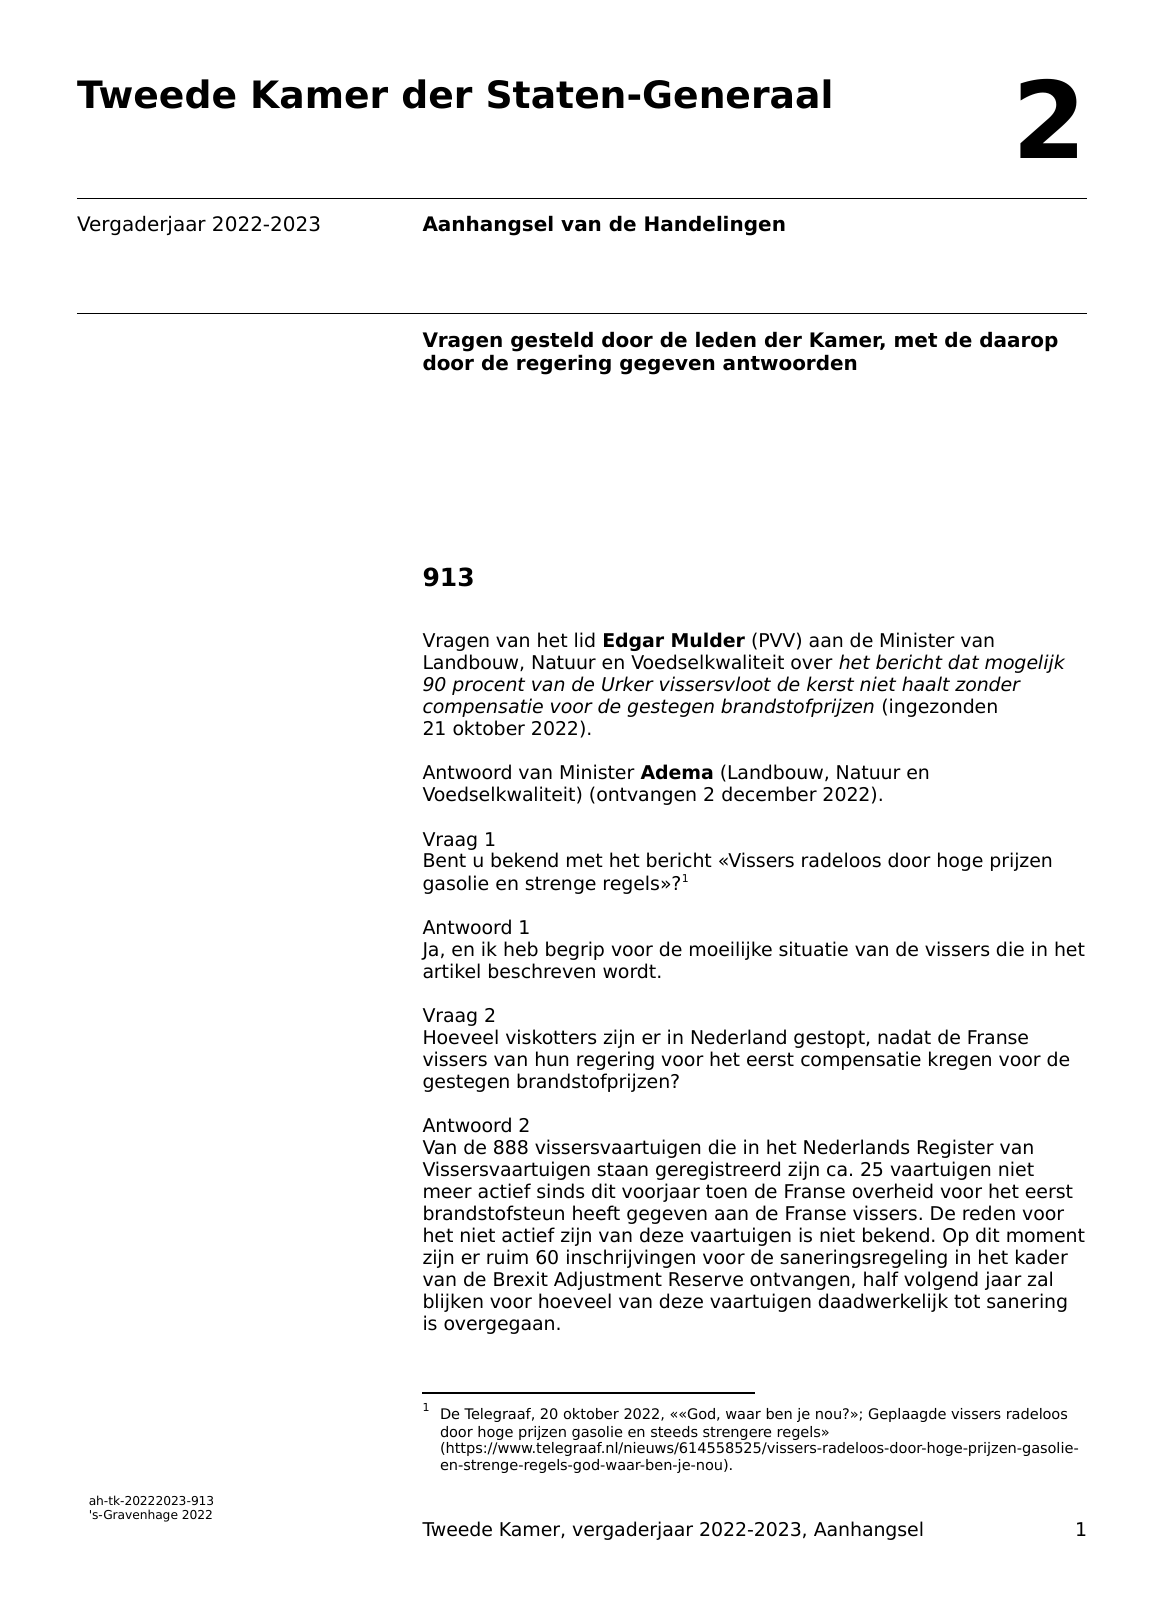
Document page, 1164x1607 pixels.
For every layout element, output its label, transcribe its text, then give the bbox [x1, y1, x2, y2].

text Vraag 2 [422, 1005, 1087, 1027]
text De Telegraaf, 20 oktober 2022, ««God, waar ben je nou?»; Geplaagde vissers radeloos door hoge prijzen gasolie en steeds strengere regels» (https://www.telegraaf.nl/nieuws/614558525/vissers-radeloos-door-hoge-prijzen-gasolie-en-strenge-regels-god-waar-ben-je-nou). [422, 1402, 1087, 1474]
text 913 [422, 563, 1087, 592]
table_cell Aanhangsel van de Handelingen [422, 199, 1087, 313]
text Bent u bekend met het bericht «Vissers radeloos door hoge prijzen gasolie en strenge regels»? [422, 850, 1087, 894]
text Hoeveel viskotters zijn er in Nederland gestopt, nadat de Franse vissers van hun regering voor het eerst compensatie kregen voor de gestegen brandstofprijzen? [422, 1027, 1087, 1093]
text Antwoord van Minister Adema (Landbouw, Natuur en Voedselkwaliteit) (ontvangen 2 december 2022). [422, 762, 1087, 806]
text ah-tk-20222023-913 [88, 1494, 323, 1508]
table_cell [77, 314, 422, 375]
table_cell Vergaderjaar 2022-2023 [77, 199, 422, 313]
table_cell Vragen gesteld door de leden der Kamer, met de daarop door de regering gegeven antwoorden [422, 314, 1087, 375]
text Vraag 1 [422, 828, 1087, 850]
text 's-Gravenhage 2022 [88, 1508, 323, 1522]
text Antwoord 1 [422, 917, 1087, 938]
text Antwoord 2 [422, 1115, 1087, 1137]
text Van de 888 vissersvaartuigen die in het Nederlands Register van Vissersvaartuigen staan geregistreerd zijn ca. 25 vaartuigen niet meer actief sinds dit voorjaar toen de Franse overheid voor het eerst brandstofsteun heeft gegeven aan de Franse vissers. De reden voor het niet actief zijn van deze vaartuigen is niet bekend. Op dit moment zijn er ruim 60 inschrijvingen voor de saneringsregeling in het kader van de Brexit Adjustment Reserve ontvangen, half volgend jaar zal blijken voor hoeveel van deze vaartuigen daadwerkelijk tot sanering is overgegaan. [422, 1137, 1087, 1334]
table_header Tweede Kamer der Staten-Generaal [77, 59, 886, 198]
text Ja, en ik heb begrip voor de moeilijke situatie van de vissers die in het artikel beschreven wordt. [422, 938, 1087, 982]
table_header 2 [886, 59, 1087, 198]
text Vragen van het lid Edgar Mulder (PVV) aan de Minister van Landbouw, Natuur en Voedselkwaliteit over het bericht dat mogelijk 90 procent van de Urker vissersvloot de kerst niet haalt zonder compensatie voor de gestegen brandstofprijzen (ingezonden 21 oktober 2022). [422, 630, 1087, 740]
